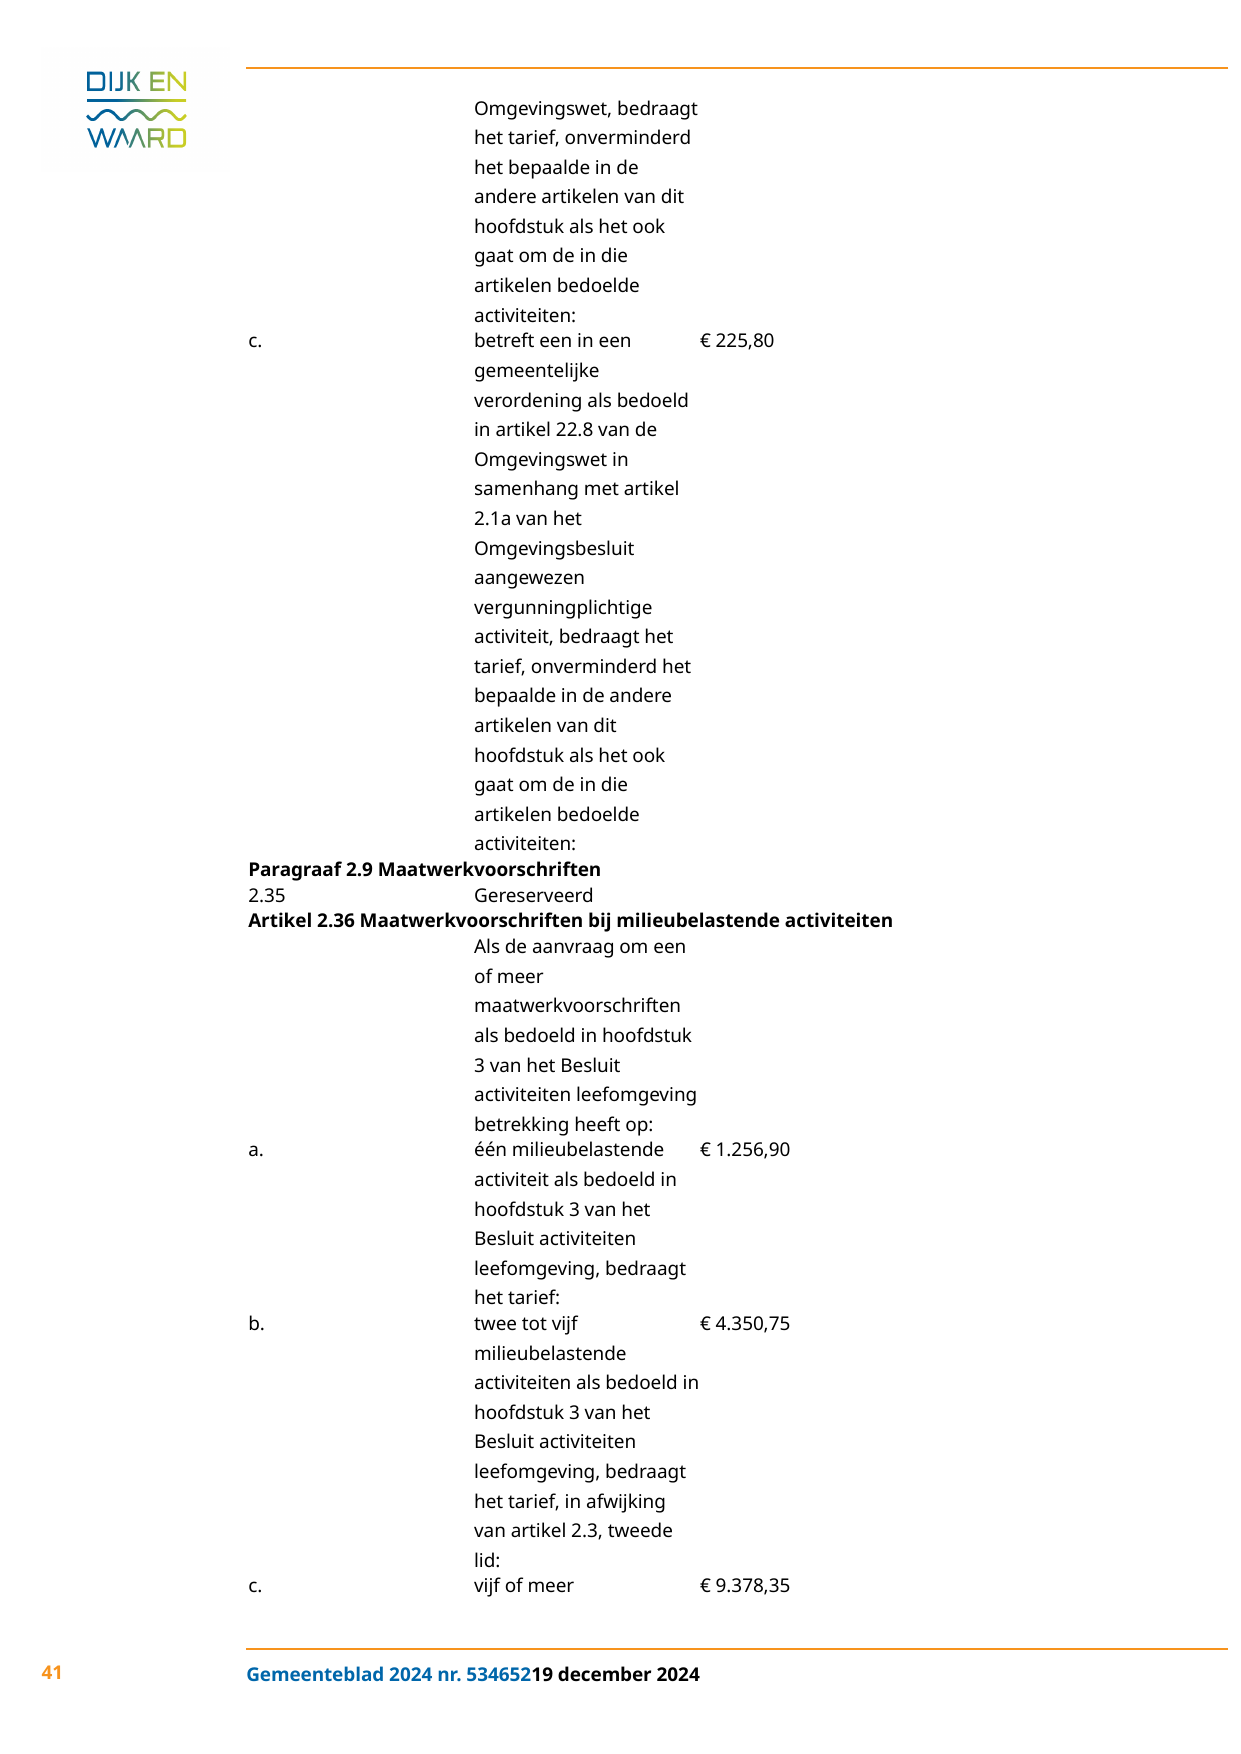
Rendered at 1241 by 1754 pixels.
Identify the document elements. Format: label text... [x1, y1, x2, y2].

table_cell [700, 882, 926, 908]
table_cell [926, 95, 1152, 328]
table_cell b. [248, 1310, 474, 1573]
table_cell [248, 95, 474, 328]
table_cell Gereserveerd [474, 882, 700, 908]
table_cell [926, 1137, 1152, 1310]
table_cell Artikel 2.36 Maatwerkvoorschriften bij milieubelastende activiteiten [248, 908, 926, 933]
table_cell [926, 1310, 1152, 1573]
picture [41, 47, 231, 172]
table_cell [926, 934, 1152, 1137]
table_cell Als de aanvraag om een of meer maatwerkvoorschriften als bedoeld in hoofdstuk 3 van het Besluit activiteiten leefomgeving betrekking heeft op: [474, 934, 700, 1137]
table_cell [926, 882, 1152, 908]
table_cell [700, 934, 926, 1137]
table_cell € 225,80 [700, 328, 926, 856]
table_cell [700, 95, 926, 328]
table_cell € 9.378,35 [700, 1573, 926, 1598]
table_cell twee tot vijf milieubelastende activiteiten als bedoeld in hoofdstuk 3 van het Besluit activiteiten leefomgeving, bedraagt het tarief, in afwijking van artikel 2.3, tweede lid: [474, 1310, 700, 1573]
table_cell [926, 908, 1152, 933]
table_cell [926, 328, 1152, 856]
table_cell 2.35 [248, 882, 474, 908]
table_cell Omgevingswet, bedraagt het tarief, onverminderd het bepaalde in de andere artikelen van dit hoofdstuk als het ook gaat om de in die artikelen bedoelde activiteiten: [474, 95, 700, 328]
table_cell € 1.256,90 [700, 1137, 926, 1310]
table_cell betreft een in een gemeentelijke verordening als bedoeld in artikel 22.8 van de Omgevingswet in samenhang met artikel 2.1a van het Omgevingsbesluit aangewezen vergunningplichtige activiteit, bedraagt het tarief, onverminderd het bepaalde in de andere artikelen van dit hoofdstuk als het ook gaat om de in die artikelen bedoelde activiteiten: [474, 328, 700, 856]
table_cell [926, 1573, 1152, 1598]
table_cell c. [248, 328, 474, 856]
table_cell c. [248, 1573, 474, 1598]
table_cell één milieubelastende activiteit als bedoeld in hoofdstuk 3 van het Besluit activiteiten leefomgeving, bedraagt het tarief: [474, 1137, 700, 1310]
table_cell € 4.350,75 [700, 1310, 926, 1573]
table_cell [248, 934, 474, 1137]
table_cell a. [248, 1137, 474, 1310]
table_cell vijf of meer [474, 1573, 700, 1598]
table_cell Paragraaf 2.9 Maatwerkvoorschriften [248, 856, 1152, 882]
